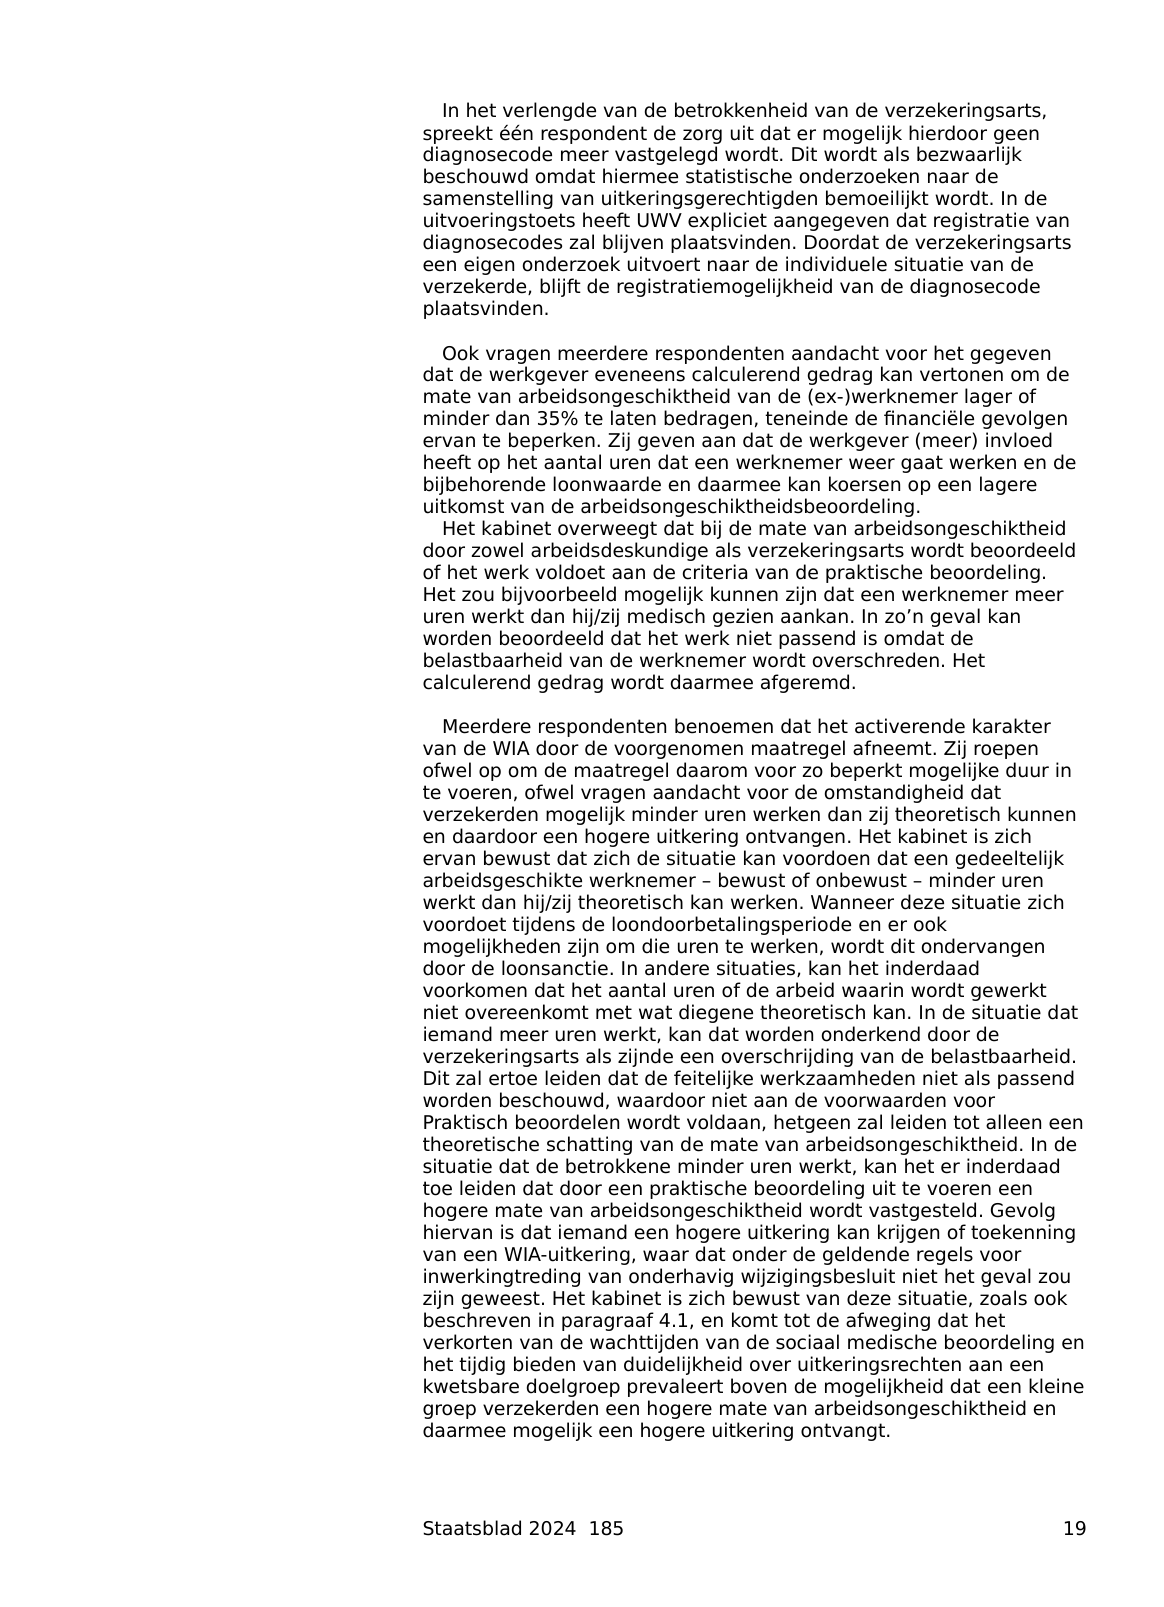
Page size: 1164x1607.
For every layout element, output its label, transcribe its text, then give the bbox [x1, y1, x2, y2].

text Het kabinet overweegt dat bij de mate van arbeidsongeschiktheid door zowel arbeidsdeskundige als verzekeringsarts wordt beoordeeld of het werk voldoet aan de criteria van de praktische beoordeling. Het zou bijvoorbeeld mogelijk kunnen zijn dat een werknemer meer uren werkt dan hij/zij medisch gezien aankan. In zo’n geval kan worden beoordeeld dat het werk niet passend is omdat de belastbaarheid van de werknemer wordt overschreden. Het calculerend gedrag wordt daarmee afgeremd. [422, 518, 1087, 694]
text Ook vragen meerdere respondenten aandacht voor het gegeven dat de werkgever eveneens calculerend gedrag kan vertonen om de mate van arbeidsongeschiktheid van de (ex-)werknemer lager of minder dan 35% te laten bedragen, teneinde de financiële gevolgen ervan te beperken. Zij geven aan dat de werkgever (meer) invloed heeft op het aantal uren dat een werknemer weer gaat werken en de bijbehorende loonwaarde en daarmee kan koersen op een lagere uitkomst van de arbeidsongeschiktheidsbeoordeling. [422, 342, 1087, 518]
text Meerdere respondenten benoemen dat het activerende karakter van de WIA door de voorgenomen maatregel afneemt. Zij roepen ofwel op om de maatregel daarom voor zo beperkt mogelijke duur in te voeren, ofwel vragen aandacht voor de omstandigheid dat verzekerden mogelijk minder uren werken dan zij theoretisch kunnen en daardoor een hogere uitkering ontvangen. Het kabinet is zich ervan bewust dat zich de situatie kan voordoen dat een gedeeltelijk arbeidsgeschikte werknemer – bewust of onbewust – minder uren werkt dan hij/zij theoretisch kan werken. Wanneer deze situatie zich voordoet tijdens de loondoorbetalingsperiode en er ook mogelijkheden zijn om die uren te werken, wordt dit ondervangen door de loonsanctie. In andere situaties, kan het inderdaad voorkomen dat het aantal uren of de arbeid waarin wordt gewerkt niet overeenkomt met wat diegene theoretisch kan. In de situatie dat iemand meer uren werkt, kan dat worden onderkend door de verzekeringsarts als zijnde een overschrijding van de belastbaarheid. Dit zal ertoe leiden dat de feitelijke werkzaamheden niet als passend worden beschouwd, waardoor niet aan de voorwaarden voor Praktisch beoordelen wordt voldaan, hetgeen zal leiden tot alleen een theoretische schatting van de mate van arbeidsongeschiktheid. In de situatie dat de betrokkene minder uren werkt, kan het er inderdaad toe leiden dat door een praktische beoordeling uit te voeren een hogere mate van arbeidsongeschiktheid wordt vastgesteld. Gevolg hiervan is dat iemand een hogere uitkering kan krijgen of toekenning van een WIA-uitkering, waar dat onder de geldende regels voor inwerkingtreding van onderhavig wijzigingsbesluit niet het geval zou zijn geweest. Het kabinet is zich bewust van deze situatie, zoals ook beschreven in paragraaf 4.1, en komt tot de afweging dat het verkorten van de wachttijden van de sociaal medische beoordeling en het tijdig bieden van duidelijkheid over uitkeringsrechten aan een kwetsbare doelgroep prevaleert boven de mogelijkheid dat een kleine groep verzekerden een hogere mate van arbeidsongeschiktheid en daarmee mogelijk een hogere uitkering ontvangt. [422, 716, 1087, 1442]
text In het verlengde van de betrokkenheid van de verzekeringsarts, spreekt één respondent de zorg uit dat er mogelijk hierdoor geen diagnosecode meer vastgelegd wordt. Dit wordt als bezwaarlijk beschouwd omdat hiermee statistische onderzoeken naar de samenstelling van uitkeringsgerechtigden bemoeilijkt wordt. In de uitvoeringstoets heeft UWV expliciet aangegeven dat registratie van diagnosecodes zal blijven plaatsvinden. Doordat de verzekeringsarts een eigen onderzoek uitvoert naar de individuele situatie van de verzekerde, blijft de registratiemogelijkheid van de diagnosecode plaatsvinden. [422, 100, 1087, 320]
